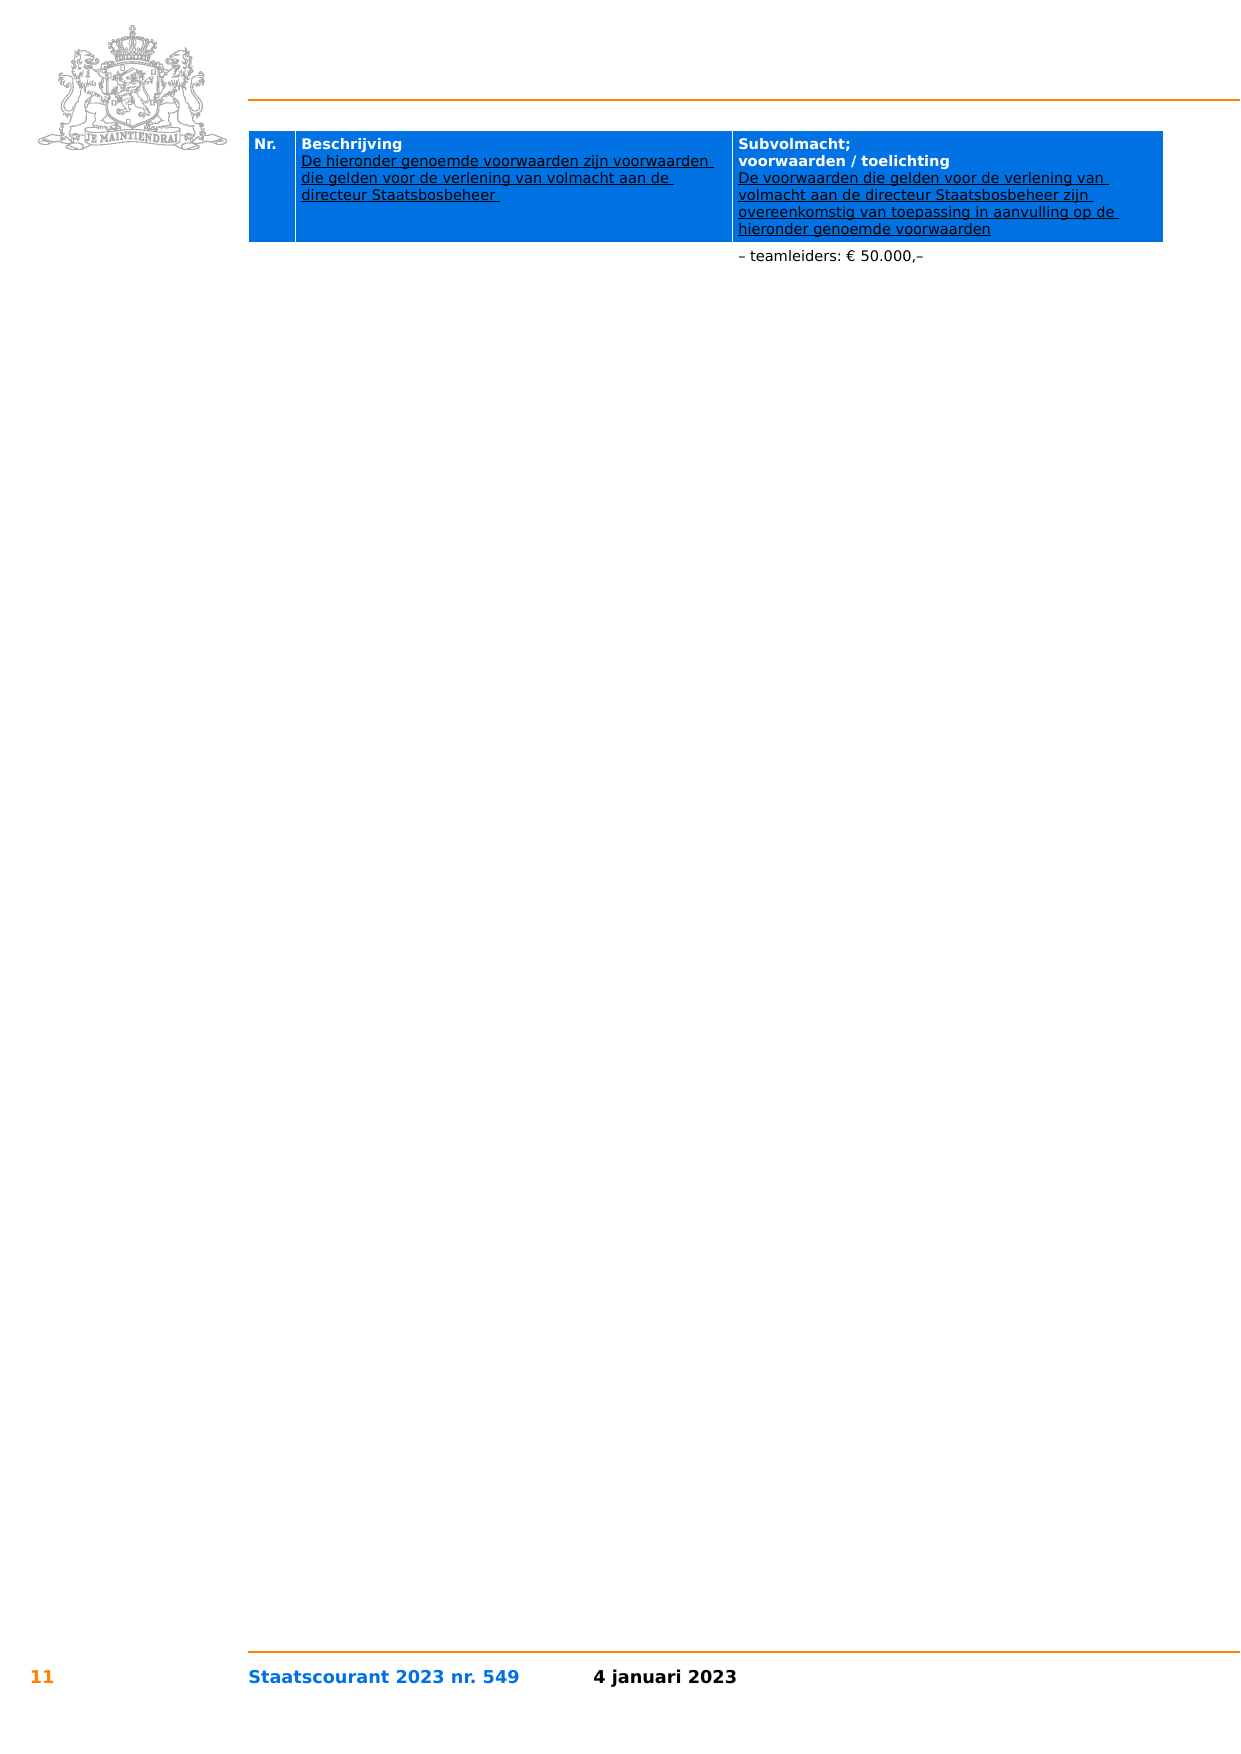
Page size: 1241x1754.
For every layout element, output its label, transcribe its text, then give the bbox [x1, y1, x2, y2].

table_cell [249, 243, 295, 269]
picture [38, 25, 227, 150]
table_header Nr. [249, 131, 295, 242]
table_cell [296, 243, 732, 269]
table_cell – teamleiders: € 50.000,– [733, 243, 1163, 269]
table_header Beschrijving De hieronder genoemde voorwaarden zijn voorwaarden die gelden voor de verlening van volmacht aan de directeur Staatsbosbeheer [296, 131, 732, 242]
table_header Subvolmacht; voorwaarden / toelichting De voorwaarden die gelden voor de verlening van volmacht aan de directeur Staatsbosbeheer zijn overeenkomstig van toepassing in aanvulling op de hieronder genoemde voorwaarden [733, 131, 1163, 242]
